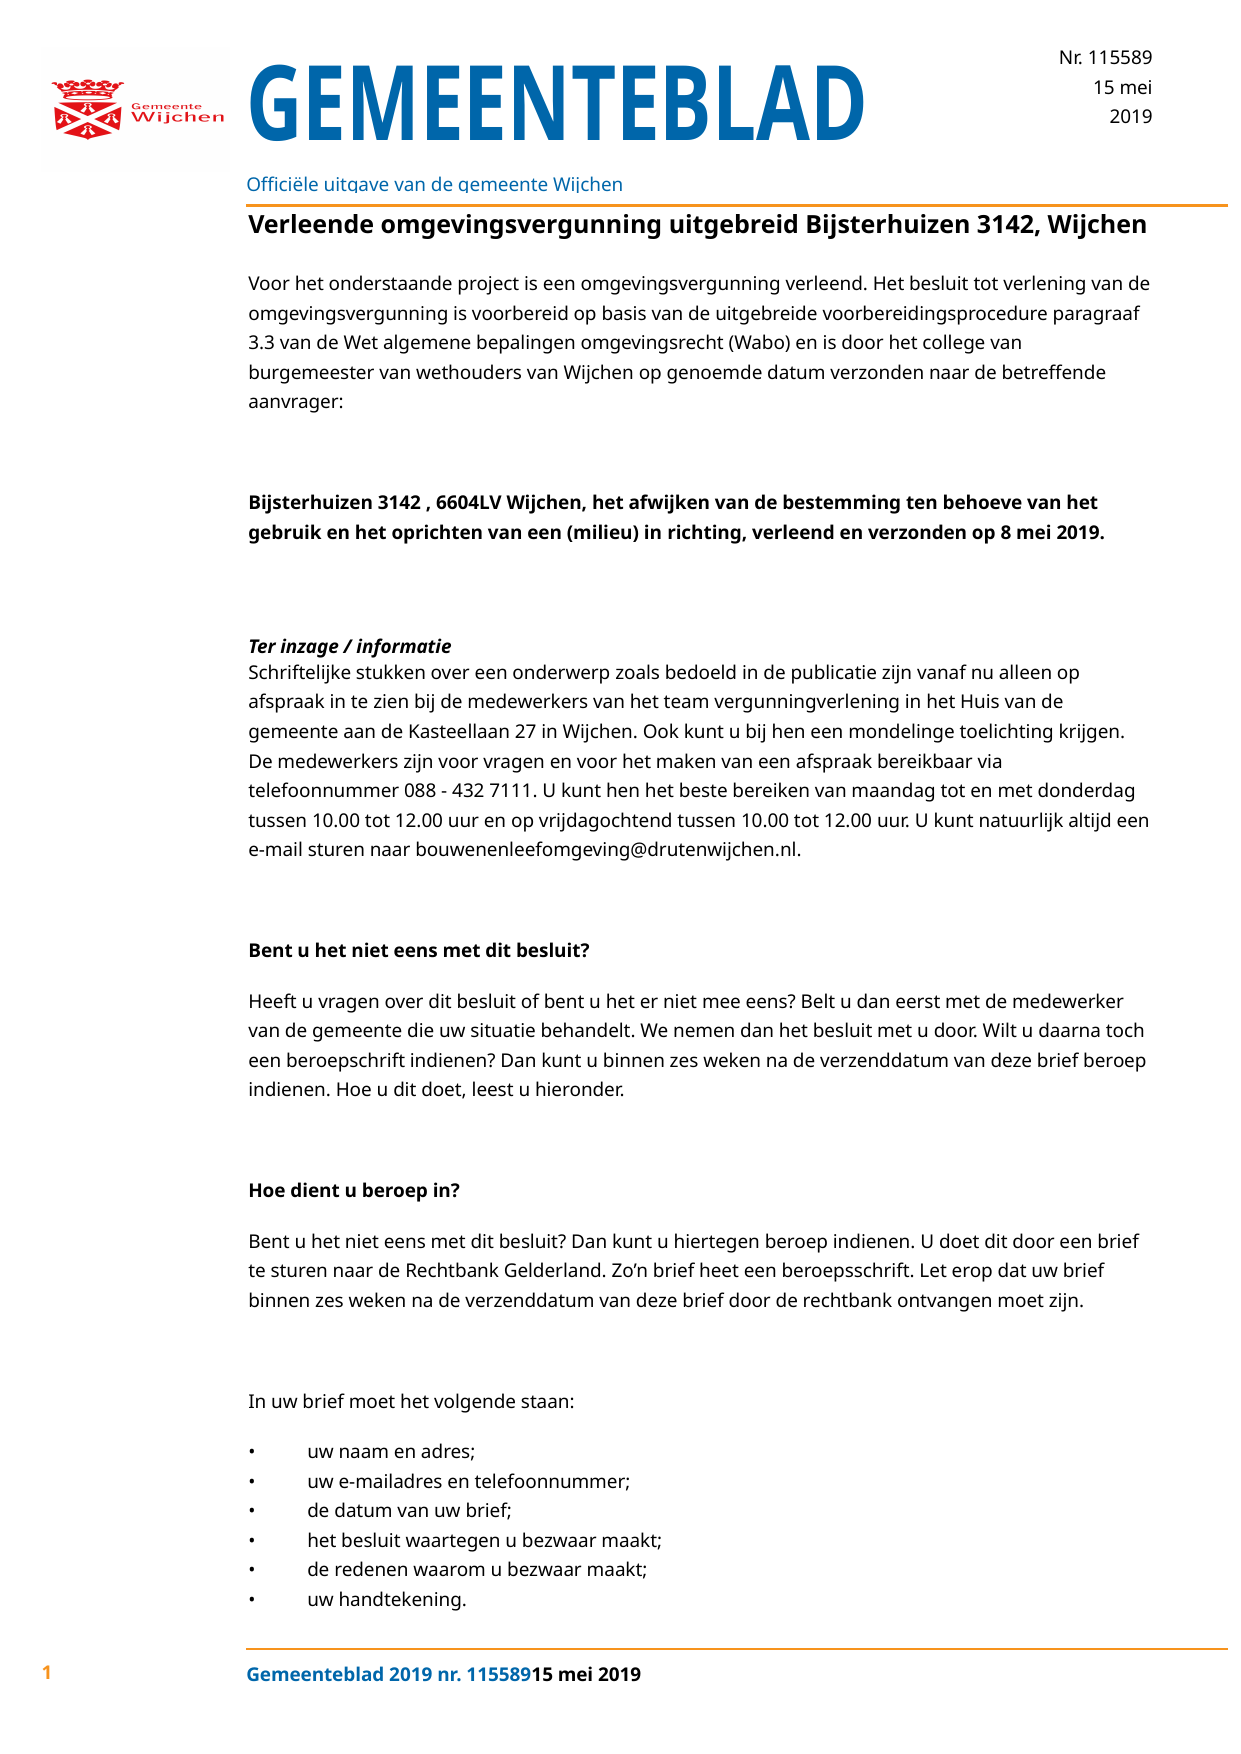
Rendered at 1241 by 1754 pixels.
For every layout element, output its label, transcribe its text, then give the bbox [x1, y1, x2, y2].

text In uw brief moet het volgende staan: [248, 1388, 1152, 1414]
text Voor het onderstaande project is een omgevingsvergunning verleend. Het besluit tot verlening van de omgevingsvergunning is voorbereid op basis van de uitgebreide voorbereidingsprocedure paragraaf 3.3 van de Wet algemene bepalingen omgevingsrecht (Wabo) en is door het college van burgemeester van wethouders van Wijchen op genoemde datum verzonden naar de betreffende aanvrager: [248, 270, 1152, 414]
text Hoe dient u beroep in? [248, 1177, 1152, 1203]
text Bent u het niet eens met dit besluit? [248, 937, 1152, 963]
list het besluit waartegen u bezwaar maakt; [248, 1527, 1152, 1553]
list uw naam en adres; [248, 1438, 1152, 1464]
picture [41, 47, 231, 172]
list de datum van uw brief; [248, 1497, 1152, 1523]
list uw e-mailadres en telefoonnummer; [248, 1468, 1152, 1494]
text Bent u het niet eens met dit besluit? Dan kunt u hiertegen beroep indienen. U doet dit door een brief te sturen naar de Rechtbank Gelderland. Zo’n brief heet een beroepsschrift. Let erop dat uw brief binnen zes weken na de verzenddatum van deze brief door de rechtbank ontvangen moet zijn. [248, 1228, 1152, 1313]
list de redenen waarom u bezwaar maakt; [248, 1557, 1152, 1582]
text Bijsterhuizen 3142 , 6604LV Wijchen, het afwijken van de bestemming ten behoeve van het gebruik en het oprichten van een (milieu) in richting, verleend en verzonden op 8 mei 2019. [248, 489, 1152, 545]
text Heeft u vragen over dit besluit of bent u het er niet mee eens? Belt u dan eerst met de medewerker van de gemeente die uw situatie behandelt. We nemen dan het besluit met u door. Wilt u daarna toch een beroepschrift indienen? Dan kunt u binnen zes weken na de verzenddatum van deze brief beroep indienen. Hoe u dit doet, leest u hieronder. [248, 988, 1152, 1102]
text Ter inzage / informatie [248, 633, 1152, 659]
list uw handtekening. [248, 1586, 1152, 1612]
text Verleende omgevingsvergunning uitgebreid Bijsterhuizen 3142, Wijchen [248, 207, 1152, 241]
text Schriftelijke stukken over een onderwerp zoals bedoeld in de publicatie zijn vanaf nu alleen op afspraak in te zien bij de medewerkers van het team vergunningverlening in het Huis van de gemeente aan de Kasteellaan 27 in Wijchen. Ook kunt u bij hen een mondelinge toelichting krijgen. De medewerkers zijn voor vragen en voor het maken van een afspraak bereikbaar via telefoonnummer 088 - 432 7111. U kunt hen het beste bereiken van maandag tot en met donderdag tussen 10.00 tot 12.00 uur en op vrijdagochtend tussen 10.00 tot 12.00 uur. U kunt natuurlijk altijd een e-mail sturen naar bouwenenleefomgeving@drutenwijchen.nl. [248, 659, 1152, 862]
